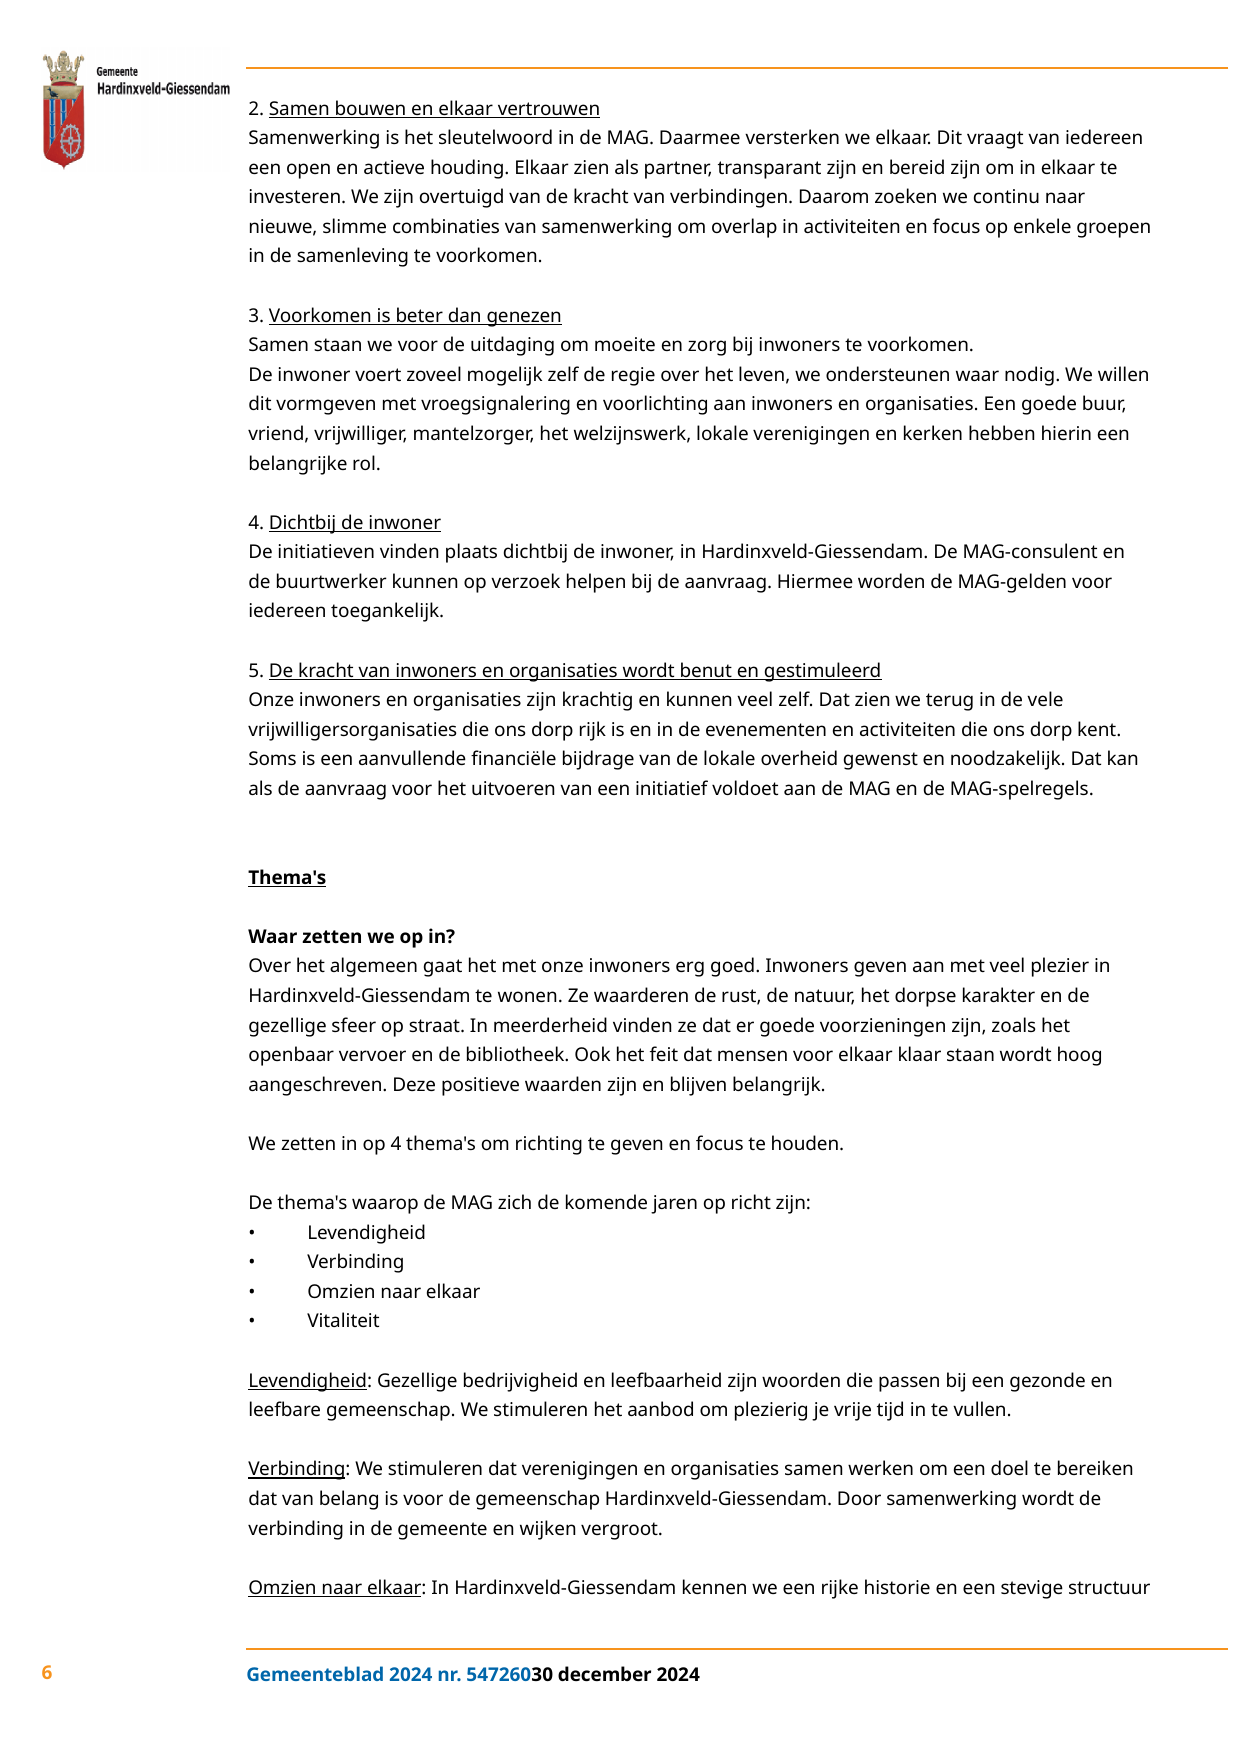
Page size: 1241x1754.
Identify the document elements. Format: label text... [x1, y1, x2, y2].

text Samen staan we voor de uitdaging om moeite en zorg bij inwoners te voorkomen. [248, 331, 1152, 357]
text Onze inwoners en organisaties zijn krachtig en kunnen veel zelf. Dat zien we terug in de vele vrijwilligersorganisaties die ons dorp rijk is en in de evenementen en activiteiten die ons dorp kent. Soms is een aanvullende financiële bijdrage van de lokale overheid gewenst en noodzakelijk. Dat kan als de aanvraag voor het uitvoeren van een initiatief voldoet aan de MAG en de MAG-spelregels. [248, 686, 1152, 801]
text We zetten in op 4 thema's om richting te geven en focus te houden. [248, 1130, 1152, 1156]
text 2. Samen bouwen en elkaar vertrouwen [248, 95, 1152, 121]
text 3. Voorkomen is beter dan genezen [248, 302, 1152, 328]
text Thema's [248, 864, 1152, 890]
text De inwoner voert zoveel mogelijk zelf de regie over het leven, we ondersteunen waar nodig. We willen dit vormgeven met vroegsignalering en voorlichting aan inwoners en organisaties. Een goede buur, vriend, vrijwilliger, mantelzorger, het welzijnswerk, lokale verenigingen en kerken hebben hierin een belangrijke rol. [248, 361, 1152, 476]
text 4. Dichtbij de inwoner [248, 509, 1152, 535]
list Vitaliteit [248, 1308, 1152, 1333]
picture [41, 47, 231, 172]
text 5. De kracht van inwoners en organisaties wordt benut en gestimuleerd [248, 657, 1152, 683]
text Verbinding: We stimuleren dat verenigingen en organisaties samen werken om een doel te bereiken dat van belang is voor de gemeenschap Hardinxveld-Giessendam. Door samenwerking wordt de verbinding in de gemeente en wijken vergroot. [248, 1456, 1152, 1541]
text De thema's waarop de MAG zich de komende jaren op richt zijn: [248, 1189, 1152, 1215]
list Omzien naar elkaar [248, 1278, 1152, 1304]
text Omzien naar elkaar: In Hardinxveld-Giessendam kennen we een rijke historie en een stevige structuur [248, 1574, 1152, 1600]
list Levendigheid [248, 1219, 1152, 1245]
text Levendigheid: Gezellige bedrijvigheid en leefbaarheid zijn woorden die passen bij een gezonde en leefbare gemeenschap. We stimuleren het aanbod om plezierig je vrije tijd in te vullen. [248, 1367, 1152, 1422]
text De initiatieven vinden plaats dichtbij de inwoner, in Hardinxveld-Giessendam. De MAG-consulent en de buurtwerker kunnen op verzoek helpen bij de aanvraag. Hiermee worden de MAG-gelden voor iedereen toegankelijk. [248, 538, 1152, 623]
text Over het algemeen gaat het met onze inwoners erg goed. Inwoners geven aan met veel plezier in Hardinxveld-Giessendam te wonen. Ze waarderen de rust, de natuur, het dorpse karakter en de gezellige sfeer op straat. In meerderheid vinden ze dat er goede voorzieningen zijn, zoals het openbaar vervoer en de bibliotheek. Ook het feit dat mensen voor elkaar klaar staan wordt hoog aangeschreven. Deze positieve waarden zijn en blijven belangrijk. [248, 953, 1152, 1097]
list Verbinding [248, 1248, 1152, 1274]
text Samenwerking is het sleutelwoord in de MAG. Daarmee versterken we elkaar. Dit vraagt van iedereen een open en actieve houding. Elkaar zien als partner, transparant zijn en bereid zijn om in elkaar te investeren. We zijn overtuigd van de kracht van verbindingen. Daarom zoeken we continu naar nieuwe, slimme combinaties van samenwerking om overlap in activiteiten en focus op enkele groepen in de samenleving te voorkomen. [248, 124, 1152, 268]
text Waar zetten we op in? [248, 923, 1152, 949]
